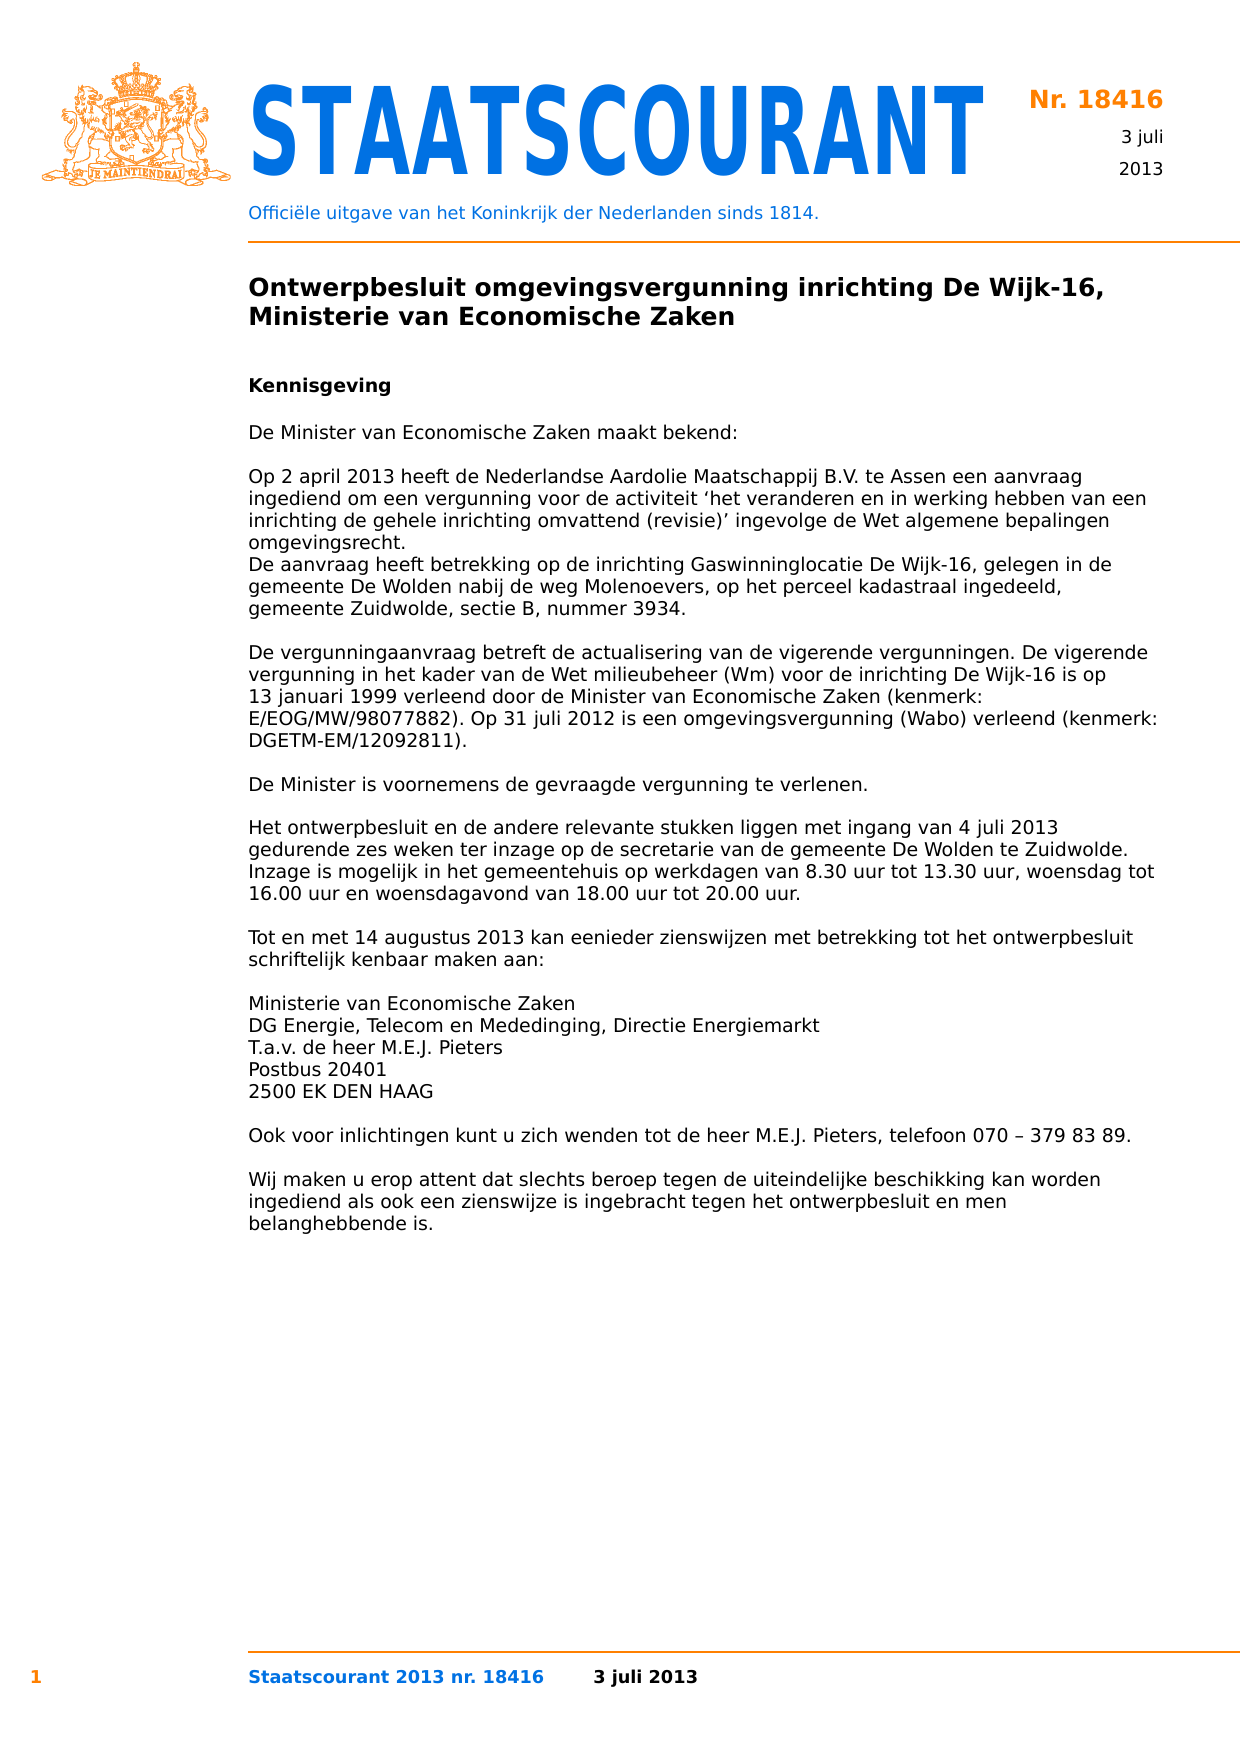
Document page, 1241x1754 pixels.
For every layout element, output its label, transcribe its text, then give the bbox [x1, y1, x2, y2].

text Op 2 april 2013 heeft de Nederlandse Aardolie Maatschappij B.V. te Assen een aanvraag ingediend om een vergunning voor de activiteit ‘het veranderen en in werking hebben van een inrichting de gehele inrichting omvattend (revisie)’ ingevolge de Wet algemene bepalingen omgevingsrecht. [248, 466, 1163, 554]
picture [41, 62, 231, 186]
table_header [25, 62, 248, 241]
text De Minister van Economische Zaken maakt bekend: [248, 422, 1163, 444]
text De Minister is voornemens de gevraagde vergunning te verlenen. [248, 773, 1163, 795]
text Wij maken u erop attent dat slechts beroep tegen de uiteindelijke beschikking kan worden ingediend als ook een zienswijze is ingebracht tegen het ontwerpbesluit en men belanghebbende is. [248, 1168, 1163, 1234]
text Tot en met 14 augustus 2013 kan eenieder zienswijzen met betrekking tot het ontwerpbesluit schriftelijk kenbaar maken aan: [248, 927, 1163, 971]
subtitle Ontwerpbesluit omgevingsvergunning inrichting De Wijk-16, Ministerie van Economische Zaken [248, 273, 1163, 331]
text 2500 EK DEN HAAG [248, 1081, 1163, 1103]
text T.a.v. de heer M.E.J. Pieters [248, 1037, 1163, 1059]
text De vergunningaanvraag betreft de actualisering van de vigerende vergunningen. De vigerende vergunning in het kader van de Wet milieubeheer (Wm) voor de inrichting De Wijk-16 is op 13 januari 1999 verleend door de Minister van Economische Zaken (kenmerk: E/EOG/MW/98077882). Op 31 juli 2012 is een omgevingsvergunning (Wabo) verleend (kenmerk: DGETM-EM/12092811). [248, 642, 1163, 752]
text Postbus 20401 [248, 1059, 1163, 1081]
subtitle Kennisgeving [248, 375, 1163, 397]
text De aanvraag heeft betrekking op de inrichting Gaswinninglocatie De Wijk-16, gelegen in de gemeente De Wolden nabij de weg Molenoevers, op het perceel kadastraal ingedeeld, gemeente Zuidwolde, sectie B, nummer 3934. [248, 554, 1163, 620]
table_header STAATSCOURANT [248, 62, 998, 203]
table_cell 2013 [998, 153, 1240, 203]
text Inzage is mogelijk in het gemeentehuis op werkdagen van 8.30 uur tot 13.30 uur, woensdag tot 16.00 uur en woensdagavond van 18.00 uur tot 20.00 uur. [248, 861, 1163, 905]
text Ook voor inlichtingen kunt u zich wenden tot de heer M.E.J. Pieters, telefoon 070 – 379 83 89. [248, 1125, 1163, 1147]
text Ministerie van Economische Zaken [248, 993, 1163, 1015]
table_cell 3 juli [998, 121, 1240, 153]
table_cell Officiële uitgave van het Koninkrijk der Nederlanden sinds 1814. [248, 203, 1240, 241]
table_header Nr. 18416 [998, 62, 1240, 121]
text DG Energie, Telecom en Mededinging, Directie Energiemarkt [248, 1015, 1163, 1037]
text Het ontwerpbesluit en de andere relevante stukken liggen met ingang van 4 juli 2013 gedurende zes weken ter inzage op de secretarie van de gemeente De Wolden te Zuidwolde. [248, 817, 1163, 861]
